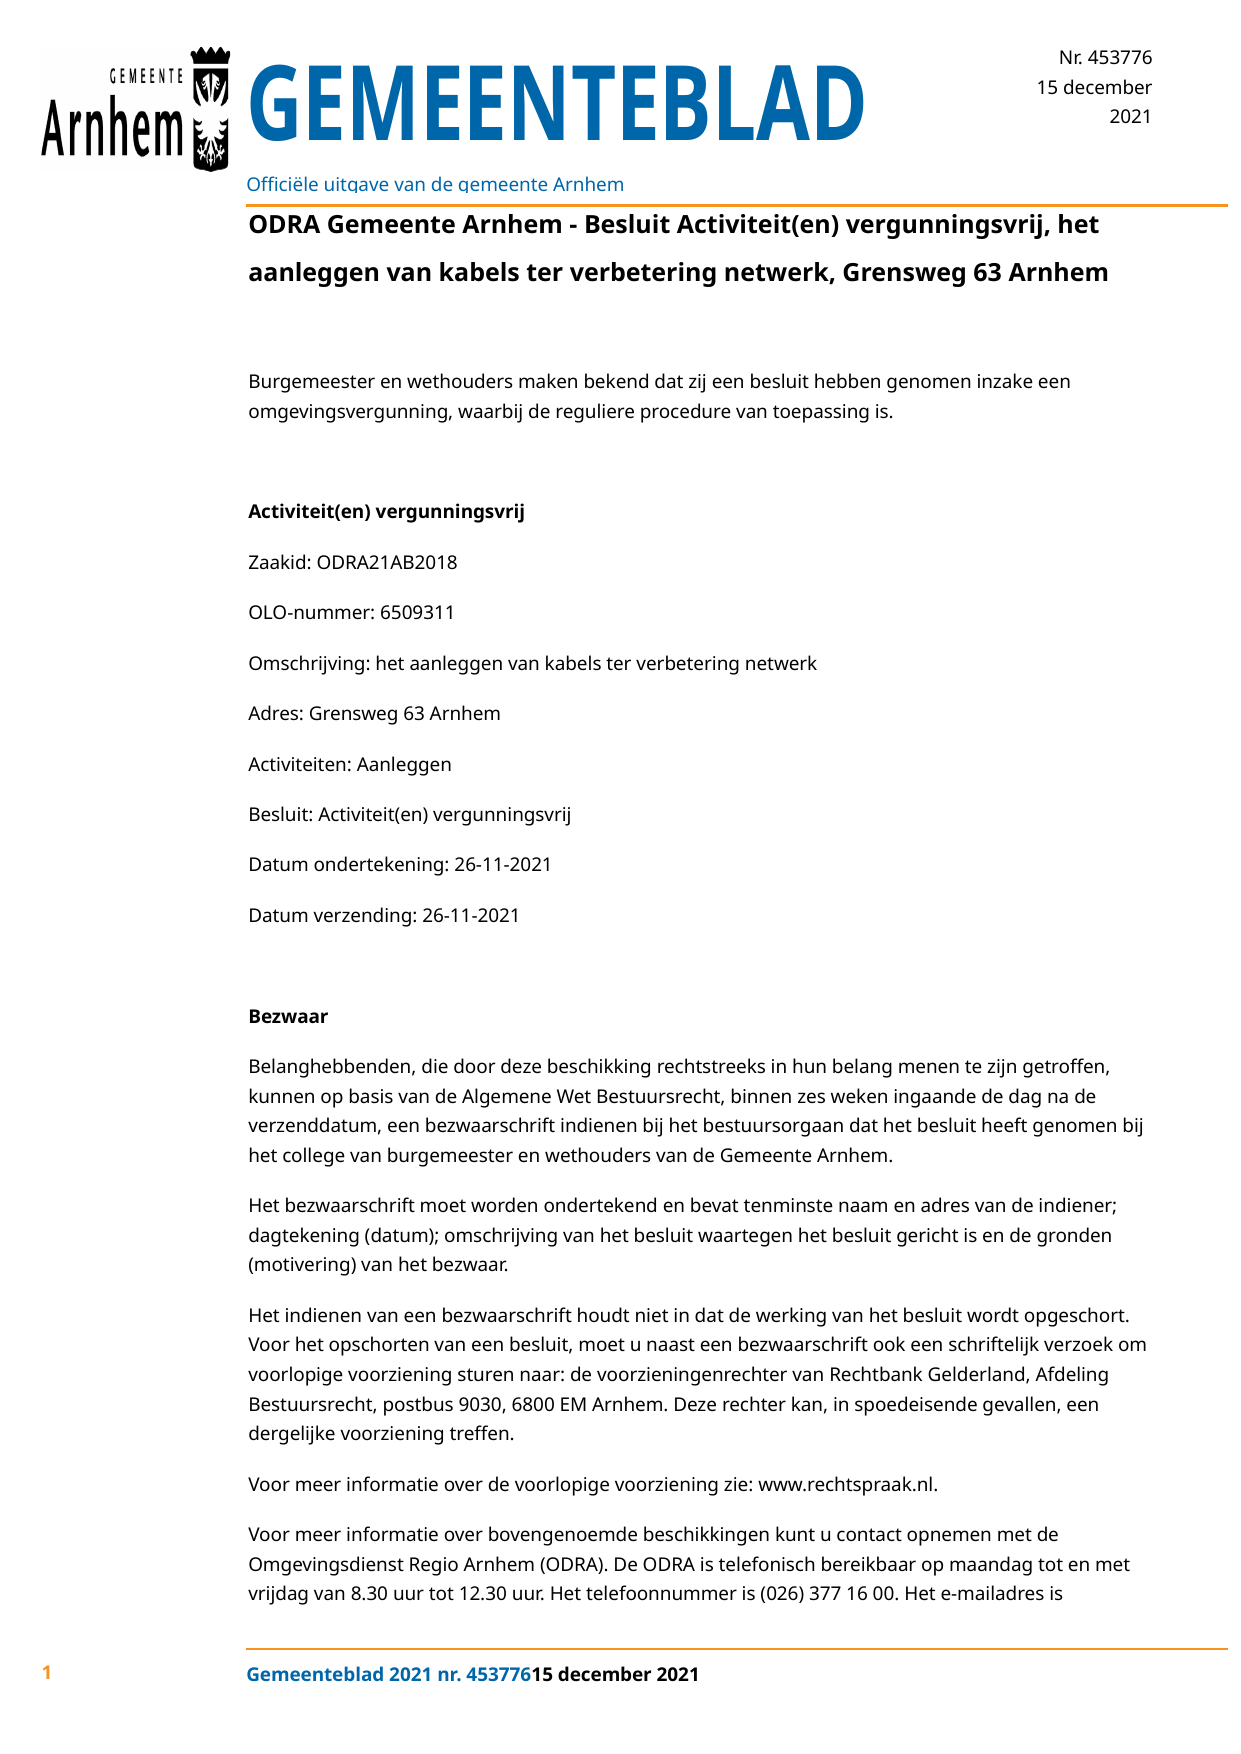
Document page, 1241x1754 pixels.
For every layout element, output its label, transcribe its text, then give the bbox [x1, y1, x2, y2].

text Voor meer informatie over bovengenoemde beschikkingen kunt u contact opnemen met de Omgevingsdienst Regio Arnhem (ODRA). De ODRA is telefonisch bereikbaar op maandag tot en met vrijdag van 8.30 uur tot 12.30 uur. Het telefoonnummer is (026) 377 16 00. Het e-mailadres is [248, 1521, 1152, 1606]
text Datum ondertekening: 26-11-2021 [248, 852, 1152, 877]
text Datum verzending: 26-11-2021 [248, 902, 1152, 928]
text Activiteiten: Aanleggen [248, 751, 1152, 777]
picture [41, 47, 231, 172]
text Het bezwaarschrift moet worden ondertekend en bevat tenminste naam en adres van de indiener; dagtekening (datum); omschrijving van het besluit waartegen het besluit gericht is en de gronden (motivering) van het bezwaar. [248, 1192, 1152, 1277]
text Belanghebbenden, die door deze beschikking rechtstreeks in hun belang menen te zijn getroffen, kunnen op basis van de Algemene Wet Bestuursrecht, binnen zes weken ingaande de dag na de verzenddatum, een bezwaarschrift indienen bij het bestuursorgaan dat het besluit heeft genomen bij het college van burgemeester en wethouders van de Gemeente Arnhem. [248, 1053, 1152, 1168]
text ODRA Gemeente Arnhem - Besluit Activiteit(en) vergunningsvrij, het aanleggen van kabels ter verbetering netwerk, Grensweg 63 Arnhem [248, 207, 1152, 288]
text Het indienen van een bezwaarschrift houdt niet in dat de werking van het besluit wordt opgeschort. Voor het opschorten van een besluit, moet u naast een bezwaarschrift ook een schriftelijk verzoek om voorlopige voorziening sturen naar: de voorzieningenrechter van Rechtbank Gelderland, Afdeling Bestuursrecht, postbus 9030, 6800 EM Arnhem. Deze rechter kan, in spoedeisende gevallen, een dergelijke voorziening treffen. [248, 1302, 1152, 1446]
text Zaakid: ODRA21AB2018 [248, 549, 1152, 575]
text OLO-nummer: 6509311 [248, 599, 1152, 625]
text Omschrijving: het aanleggen van kabels ter verbetering netwerk [248, 650, 1152, 676]
text Voor meer informatie over de voorlopige voorziening zie: www.rechtspraak.nl. [248, 1471, 1152, 1497]
text Burgemeester en wethouders maken bekend dat zij een besluit hebben genomen inzake een omgevingsvergunning, waarbij de reguliere procedure van toepassing is. [248, 368, 1152, 424]
text Besluit: Activiteit(en) vergunningsvrij [248, 801, 1152, 827]
text Bezwaar [248, 1003, 1152, 1029]
text Adres: Grensweg 63 Arnhem [248, 700, 1152, 726]
text Activiteit(en) vergunningsvrij [248, 499, 1152, 524]
